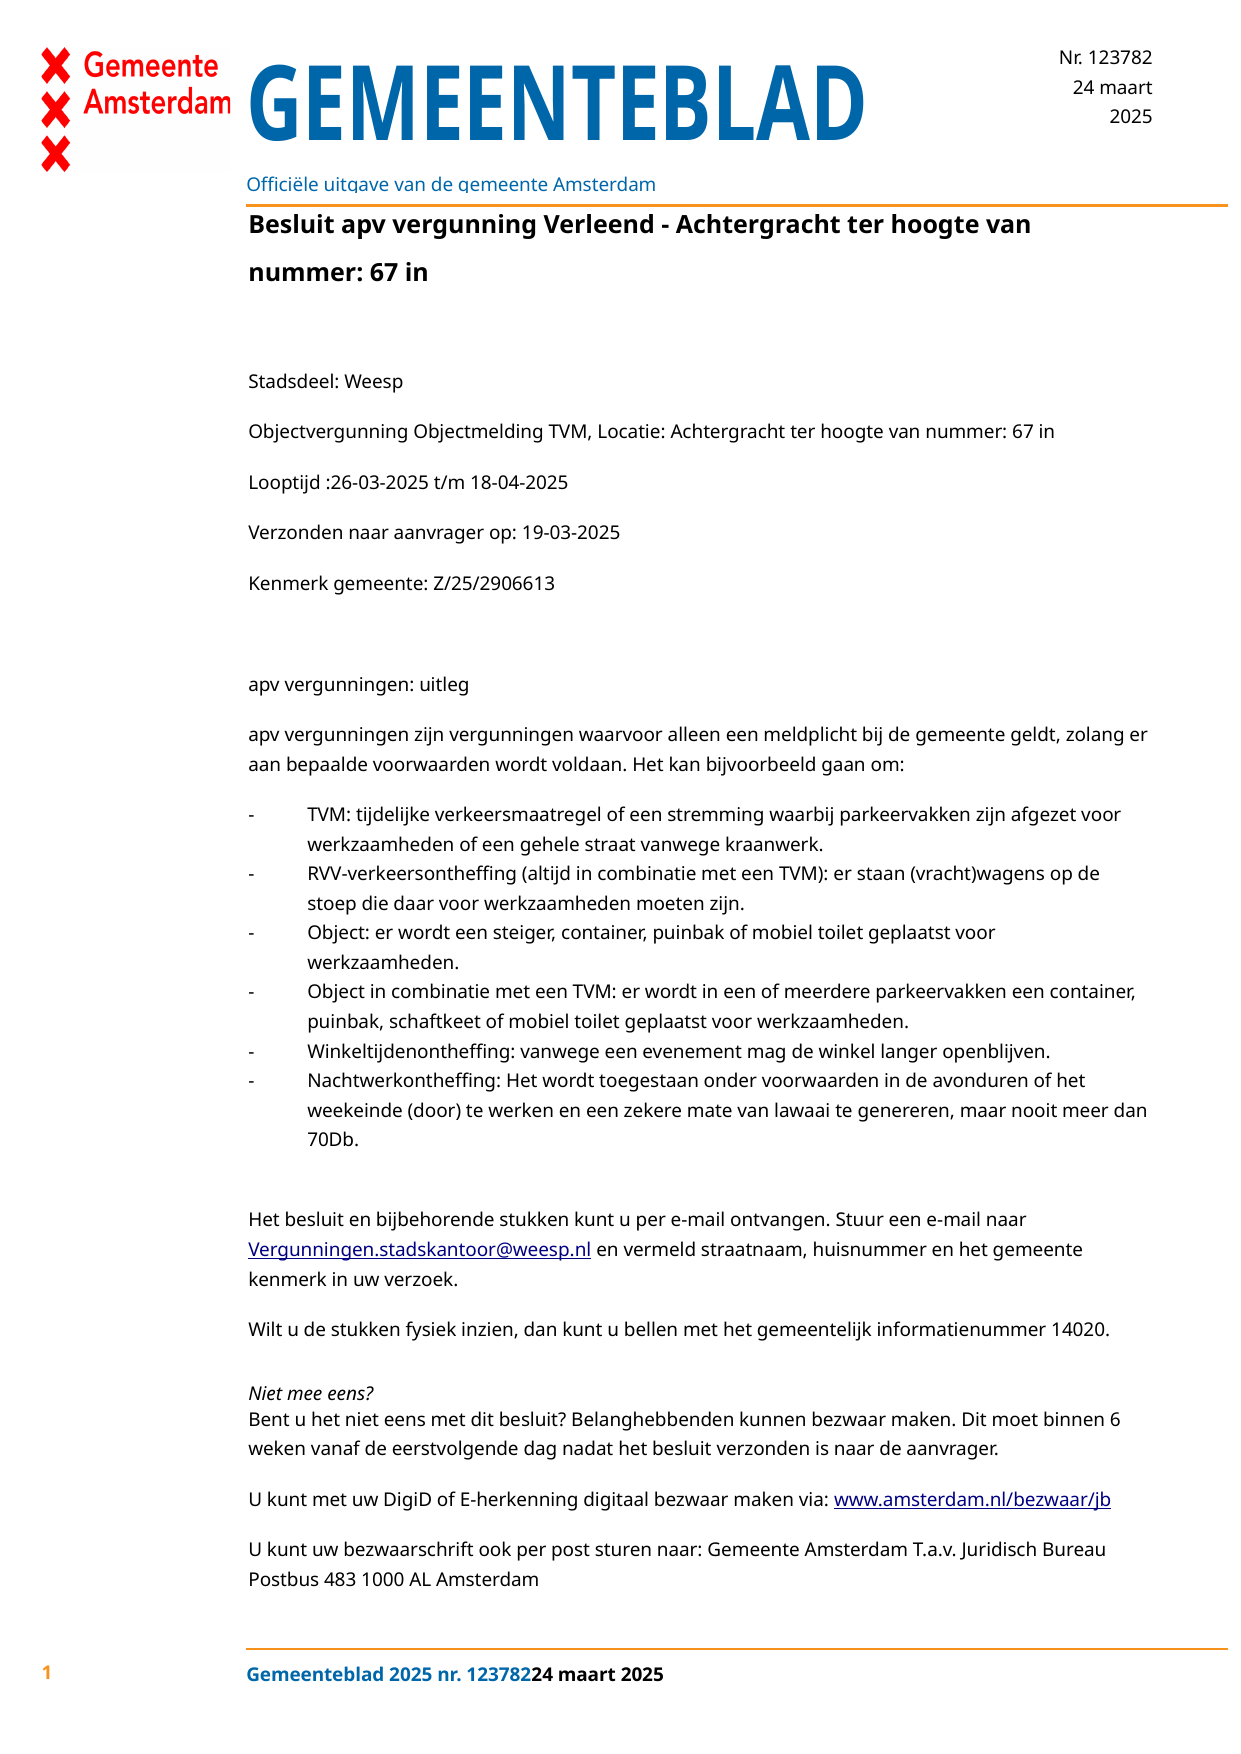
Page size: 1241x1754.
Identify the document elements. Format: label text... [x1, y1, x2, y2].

list Object: er wordt een steiger, container, puinbak of mobiel toilet geplaatst voor werkzaamheden. [248, 919, 1152, 975]
text Verzonden naar aanvrager op: 19-03-2025 [248, 519, 1152, 545]
text Objectvergunning Objectmelding TVM, Locatie: Achtergracht ter hoogte van nummer: 67 in [248, 419, 1152, 444]
text Stadsdeel: Weesp [248, 368, 1152, 394]
list Object in combinatie met een TVM: er wordt in een of meerdere parkeervakken een container, puinbak, schaftkeet of mobiel toilet geplaatst voor werkzaamheden. [248, 979, 1152, 1034]
list TVM: tijdelijke verkeersmaatregel of een stremming waarbij parkeervakken zijn afgezet voor werkzaamheden of een gehele straat vanwege kraanwerk. [248, 801, 1152, 857]
text Wilt u de stukken fysiek inzien, dan kunt u bellen met het gemeentelijk informatienummer 14020. [248, 1316, 1152, 1342]
text Looptijd :26-03-2025 t/m 18-04-2025 [248, 469, 1152, 495]
list Nachtwerkontheffing: Het wordt toegestaan onder voorwaarden in de avonduren of het weekeinde (door) te werken en een zekere mate van lawaai te genereren, maar nooit meer dan 70Db. [248, 1067, 1152, 1152]
text apv vergunningen zijn vergunningen waarvoor alleen een meldplicht bij de gemeente geldt, zolang er aan bepaalde voorwaarden wordt voldaan. Het kan bijvoorbeeld gaan om: [248, 721, 1152, 777]
text Bent u het niet eens met dit besluit? Belanghebbenden kunnen bezwaar maken. Dit moet binnen 6 weken vanaf de eerstvolgende dag nadat het besluit verzonden is naar de aanvrager. [248, 1406, 1152, 1461]
text Niet mee eens? [248, 1380, 1152, 1406]
picture [41, 47, 231, 172]
text U kunt met uw DigiD of E-herkenning digitaal bezwaar maken via: www.amsterdam.nl/bezwaar/jb [248, 1486, 1152, 1512]
text Kenmerk gemeente: Z/25/2906613 [248, 570, 1152, 596]
text Besluit apv vergunning Verleend - Achtergracht ter hoogte van nummer: 67 in [248, 207, 1152, 288]
list Winkeltijdenontheffing: vanwege een evenement mag de winkel langer openblijven. [248, 1038, 1152, 1064]
text Het besluit en bijbehorende stukken kunt u per e-mail ontvangen. Stuur een e-mail naar Vergunningen.stadskantoor@weesp.nl en vermeld straatnaam, huisnummer en het gemeente kenmerk in uw verzoek. [248, 1207, 1152, 1292]
text apv vergunningen: uitleg [248, 671, 1152, 697]
list RVV-verkeersontheffing (altijd in combinatie met een TVM): er staan (vracht)wagens op de stoep die daar voor werkzaamheden moeten zijn. [248, 860, 1152, 916]
text U kunt uw bezwaarschrift ook per post sturen naar: Gemeente Amsterdam T.a.v. Juridisch Bureau Postbus 483 1000 AL Amsterdam [248, 1536, 1152, 1592]
